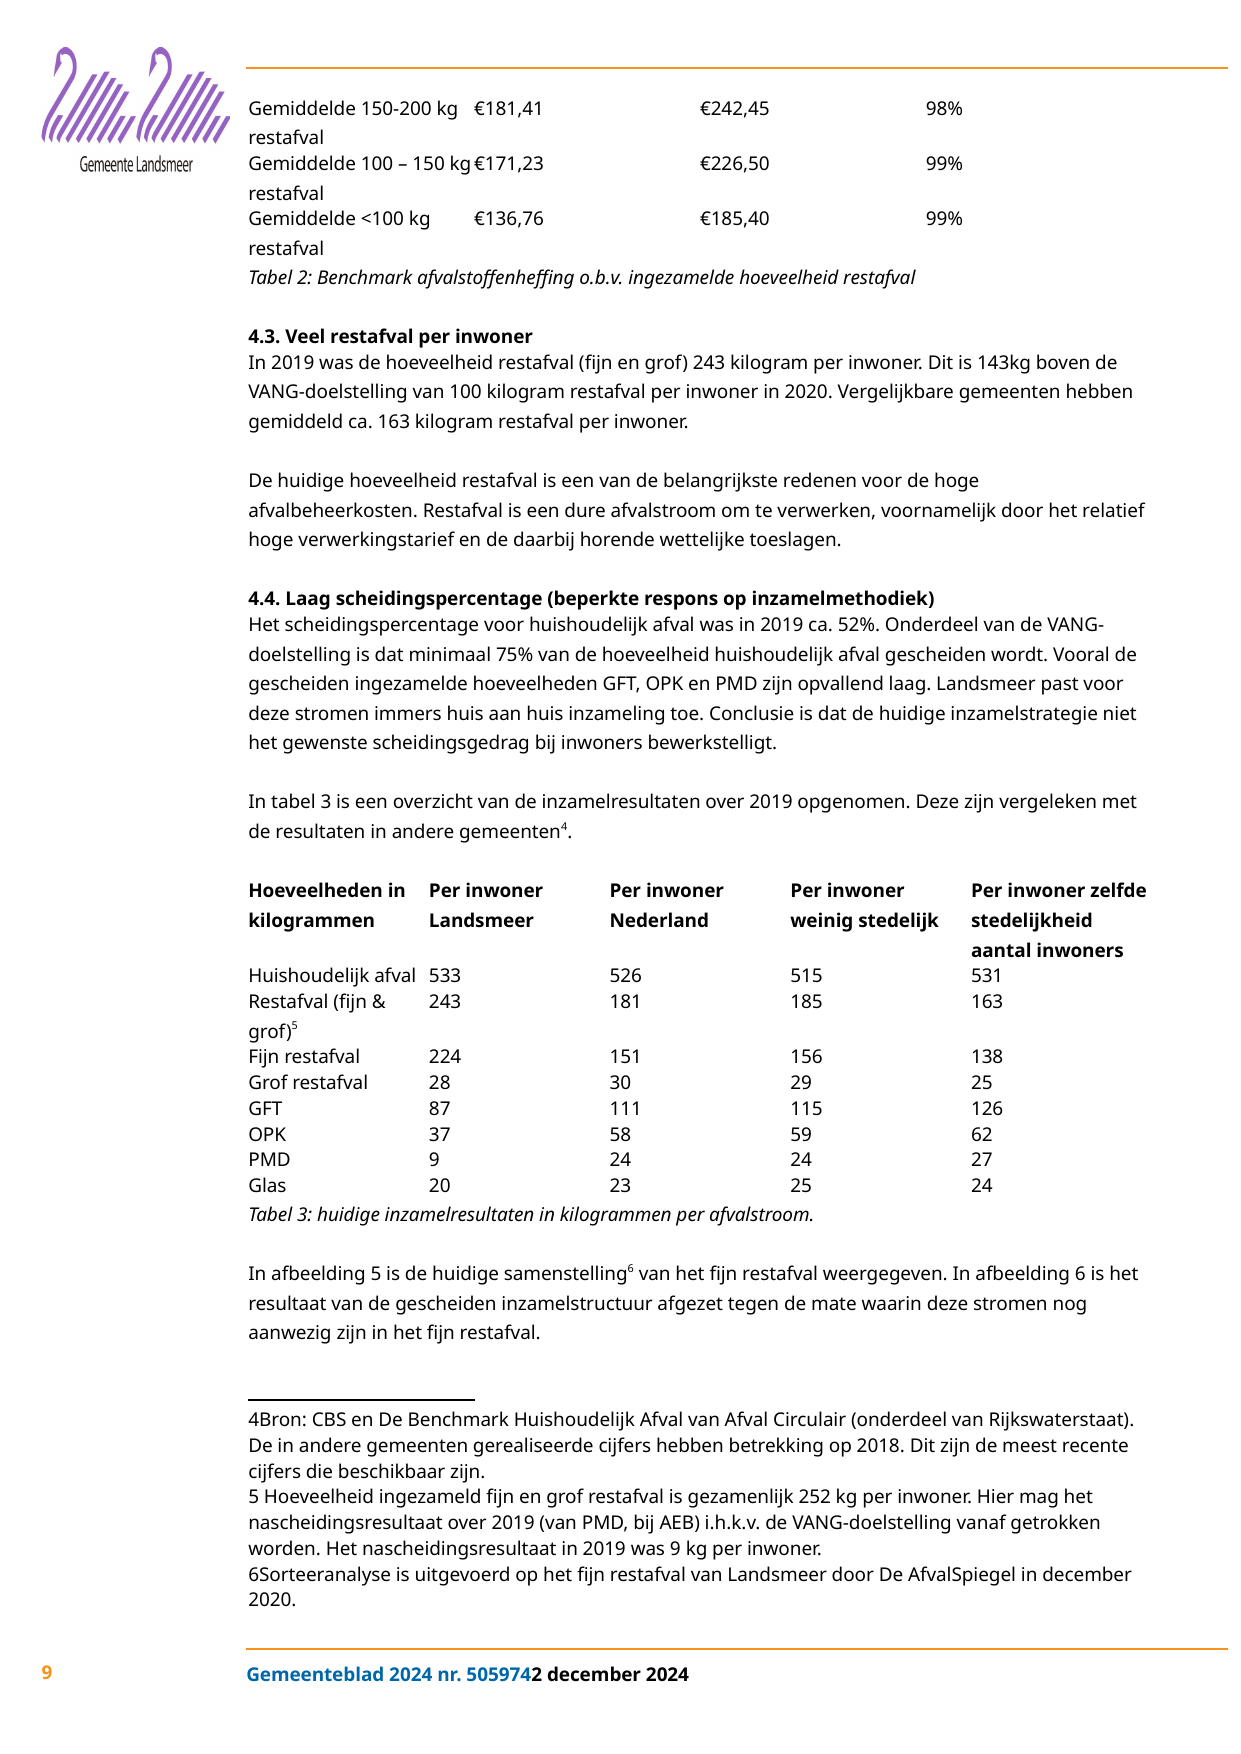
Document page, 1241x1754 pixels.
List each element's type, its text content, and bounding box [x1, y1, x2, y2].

table_cell €136,76 [474, 205, 700, 261]
table_cell Restafval (fijn & grof) [248, 988, 429, 1043]
text Het scheidingspercentage voor huishoudelijk afval was in 2019 ca. 52%. Onderdeel van de VANG-doelstelling is dat minimaal 75% van de hoeveelheid huishoudelijk afval gescheiden wordt. Vooral de gescheiden ingezamelde hoeveelheden GFT, OPK en PMD zijn opvallend laag. Landsmeer past voor deze stromen immers huis aan huis inzameling toe. Conclusie is dat de huidige inzamelstrategie niet het gewenste scheidingsgedrag bij inwoners bewerkstelligt. [248, 611, 1152, 755]
text In tabel 3 is een overzicht van de inzamelresultaten over 2019 opgenomen. Deze zijn vergeleken met de resultaten in andere gemeenten. [248, 789, 1152, 844]
table_cell 28 [429, 1069, 609, 1095]
table_cell 99% [926, 150, 1152, 205]
table_cell 62 [971, 1121, 1152, 1146]
table_cell 138 [971, 1044, 1152, 1069]
text Bron: CBS en De Benchmark Huishoudelijk Afval van Afval Circulair (onderdeel van Rijkswaterstaat). De in andere gemeenten gerealiseerde cijfers hebben betrekking op 2018. Dit zijn de meest recente cijfers die beschikbaar zijn. [248, 1406, 1152, 1483]
table_cell 111 [609, 1095, 790, 1121]
table_cell 27 [971, 1146, 1152, 1172]
text Tabel 2: Benchmark afvalstoffenheffing o.b.v. ingezamelde hoeveelheid restafval [248, 264, 1152, 290]
table_cell 163 [971, 988, 1152, 1043]
table_cell 9 [429, 1146, 609, 1172]
table_cell 224 [429, 1044, 609, 1069]
table_cell 156 [790, 1044, 971, 1069]
table_cell €181,41 [474, 95, 700, 150]
table_header Per inwoner Landsmeer [429, 878, 609, 962]
table_cell PMD [248, 1146, 429, 1172]
text 4.4. Laag scheidingspercentage (beperkte respons op inzamelmethodiek) [248, 586, 1152, 611]
table_header Per inwoner Nederland [609, 878, 790, 962]
table_cell 37 [429, 1121, 609, 1146]
table_cell 25 [790, 1172, 971, 1198]
table_cell 98% [926, 95, 1152, 150]
text De huidige hoeveelheid restafval is een van de belangrijkste redenen voor de hoge afvalbeheerkosten. Restafval is een dure afvalstroom om te verwerken, voornamelijk door het relatief hoge verwerkingstarief en de daarbij horende wettelijke toeslagen. [248, 467, 1152, 552]
table_cell 24 [790, 1146, 971, 1172]
text In 2019 was de hoeveelheid restafval (fijn en grof) 243 kilogram per inwoner. Dit is 143kg boven de VANG-doelstelling van 100 kilogram restafval per inwoner in 2020. Vergelijkbare gemeenten hebben gemiddeld ca. 163 kilogram restafval per inwoner. [248, 349, 1152, 434]
table_cell Gemiddelde <100 kg restafval [248, 205, 474, 261]
text 4.3. Veel restafval per inwoner [248, 323, 1152, 349]
table_cell 151 [609, 1044, 790, 1069]
table_cell 24 [971, 1172, 1152, 1198]
table_header Per inwoner zelfde stedelijkheid aantal inwoners [971, 878, 1152, 962]
table_cell 243 [429, 988, 609, 1043]
table_cell 25 [971, 1069, 1152, 1095]
table_cell 515 [790, 963, 971, 988]
text Tabel 3: huidige inzamelresultaten in kilogrammen per afvalstroom. [248, 1201, 1152, 1227]
table_cell 531 [971, 963, 1152, 988]
table_cell Glas [248, 1172, 429, 1198]
table_header Hoeveelheden in kilogrammen [248, 878, 429, 962]
table_header Per inwoner weinig stedelijk [790, 878, 971, 962]
table_cell 24 [609, 1146, 790, 1172]
table_cell 126 [971, 1095, 1152, 1121]
table_cell €226,50 [700, 150, 926, 205]
table_cell 23 [609, 1172, 790, 1198]
table_cell Fijn restafval [248, 1044, 429, 1069]
table_cell 58 [609, 1121, 790, 1146]
table_cell 59 [790, 1121, 971, 1146]
table_cell 181 [609, 988, 790, 1043]
table_cell €171,23 [474, 150, 700, 205]
table_cell Grof restafval [248, 1069, 429, 1095]
table_cell 115 [790, 1095, 971, 1121]
text Sorteeranalyse is uitgevoerd op het fijn restafval van Landsmeer door De AfvalSpiegel in december 2020. [248, 1561, 1152, 1612]
table_cell 533 [429, 963, 609, 988]
table_cell 99% [926, 205, 1152, 261]
text In afbeelding 5 is de huidige samenstelling van het fijn restafval weergegeven. In afbeelding 6 is het resultaat van de gescheiden inzamelstructuur afgezet tegen de mate waarin deze stromen nog aanwezig zijn in het fijn restafval. [248, 1260, 1152, 1345]
table_cell Gemiddelde 100 – 150 kg restafval [248, 150, 474, 205]
picture [41, 47, 231, 172]
table_cell GFT [248, 1095, 429, 1121]
table_cell OPK [248, 1121, 429, 1146]
table_cell 526 [609, 963, 790, 988]
table_cell €185,40 [700, 205, 926, 261]
table_cell Huishoudelijk afval [248, 963, 429, 988]
table_cell 185 [790, 988, 971, 1043]
table_cell 30 [609, 1069, 790, 1095]
table_cell 29 [790, 1069, 971, 1095]
table_cell €242,45 [700, 95, 926, 150]
table_cell 20 [429, 1172, 609, 1198]
table_cell Gemiddelde 150-200 kg restafval [248, 95, 474, 150]
table_cell 87 [429, 1095, 609, 1121]
